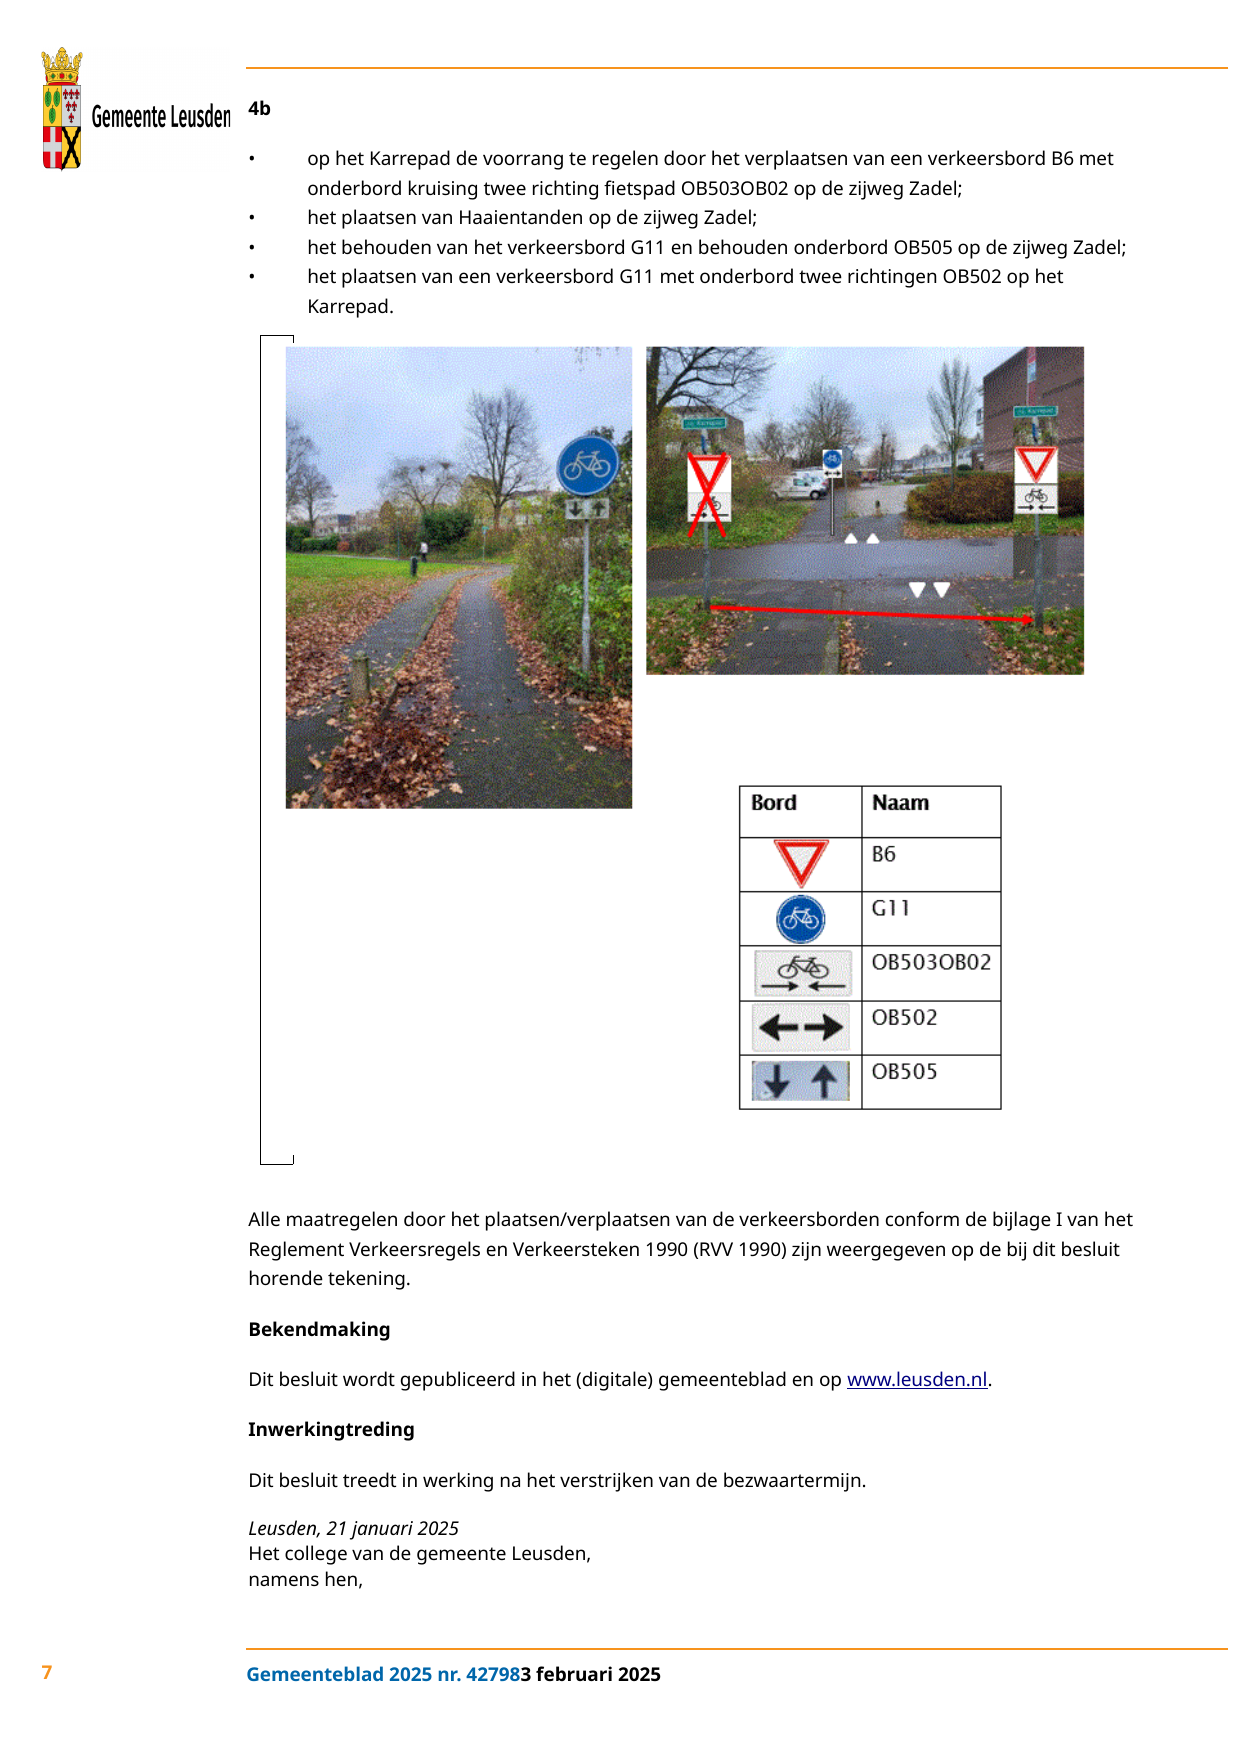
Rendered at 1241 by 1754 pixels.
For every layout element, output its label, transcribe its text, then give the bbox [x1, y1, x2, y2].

list op het Karrepad de voorrang te regelen door het verplaatsen van een verkeersbord B6 met onderbord kruising twee richting fietspad OB503OB02 op de zijweg Zadel; [248, 145, 1152, 201]
picture [268, 343, 1155, 1155]
text Inwerkingtreding [248, 1417, 1152, 1442]
text Bekendmaking [248, 1316, 1152, 1341]
text Alle maatregelen door het plaatsen/verplaatsen van de verkeersborden conform de bijlage I van het Reglement Verkeersregels en Verkeersteken 1990 (RVV 1990) zijn weergegeven op de bij dit besluit horende tekening. [248, 1206, 1152, 1291]
text Het college van de gemeente Leusden, [248, 1541, 1152, 1566]
picture [41, 47, 231, 172]
list het plaatsen van een verkeersbord G11 met onderbord twee richtingen OB502 op het Karrepad. [248, 263, 1152, 319]
text 4b [248, 95, 1152, 121]
list het plaatsen van Haaientanden op de zijweg Zadel; [248, 204, 1152, 230]
text namens hen, [248, 1566, 1152, 1592]
text Dit besluit wordt gepubliceerd in het (digitale) gemeenteblad en op www.leusden.nl. [248, 1366, 1152, 1392]
text Dit besluit treedt in werking na het verstrijken van de bezwaartermijn. [248, 1467, 1152, 1493]
list het behouden van het verkeersbord G11 en behouden onderbord OB505 op de zijweg Zadel; [248, 234, 1152, 260]
text Leusden, 21 januari 2025 [248, 1515, 1152, 1541]
